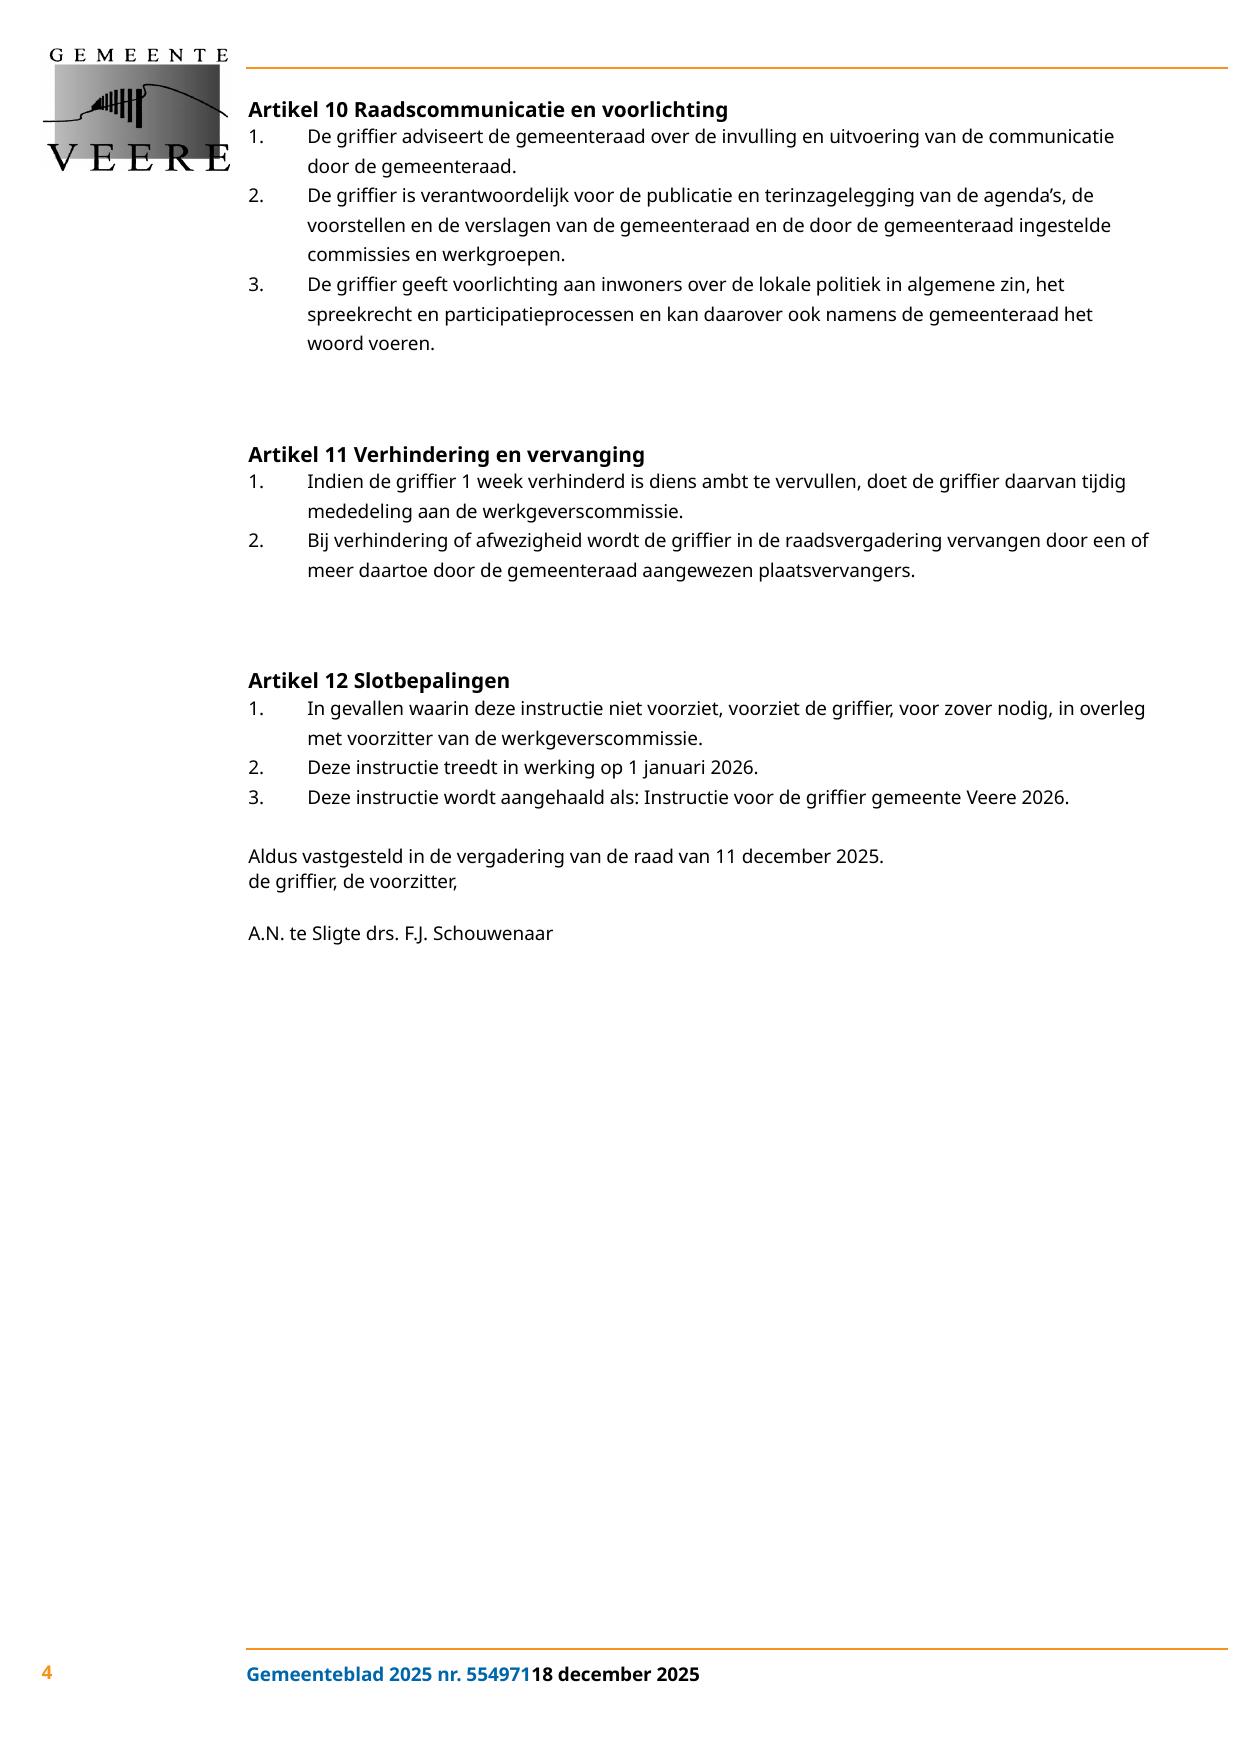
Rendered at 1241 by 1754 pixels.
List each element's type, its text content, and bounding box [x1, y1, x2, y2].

text Aldus vastgesteld in de vergadering van de raad van 11 december 2025. [248, 843, 1152, 869]
text A.N. te Sligte drs. F.J. Schouwenaar [248, 920, 1152, 946]
list De griffier geeft voorlichting aan inwoners over de lokale politiek in algemene zin, het spreekrecht en participatieprocessen en kan daarover ook namens de gemeenteraad het woord voeren. [248, 271, 1152, 356]
list De griffier is verantwoordelijk voor de publicatie en terinzagelegging van de agenda’s, de voorstellen en de verslagen van de gemeenteraad en de door de gemeenteraad ingestelde commissies en werkgroepen. [248, 182, 1152, 267]
list Deze instructie treedt in werking op 1 januari 2026. [248, 754, 1152, 780]
text de griffier, de voorzitter, [248, 869, 1152, 894]
text Artikel 10 Raadscommunicatie en voorlichting [248, 95, 1152, 123]
list Indien de griffier 1 week verhinderd is diens ambt te vervullen, doet de griffier daarvan tijdig mededeling aan de werkgeverscommissie. [248, 468, 1152, 524]
list In gevallen waarin deze instructie niet voorziet, voorziet de griffier, voor zover nodig, in overleg met voorzitter van de werkgeverscommissie. [248, 695, 1152, 750]
list Bij verhindering of afwezigheid wordt de griffier in de raadsvergadering vervangen door een of meer daartoe door de gemeenteraad aangewezen plaatsvervangers. [248, 527, 1152, 583]
text Artikel 12 Slotbepalingen [248, 667, 1152, 695]
text Artikel 11 Verhindering en vervanging [248, 440, 1152, 468]
picture [41, 47, 231, 172]
list Deze instructie wordt aangehaald als: Instructie voor de griffier gemeente Veere 2026. [248, 784, 1152, 809]
list De griffier adviseert de gemeenteraad over de invulling en uitvoering van de communicatie door de gemeenteraad. [248, 123, 1152, 178]
